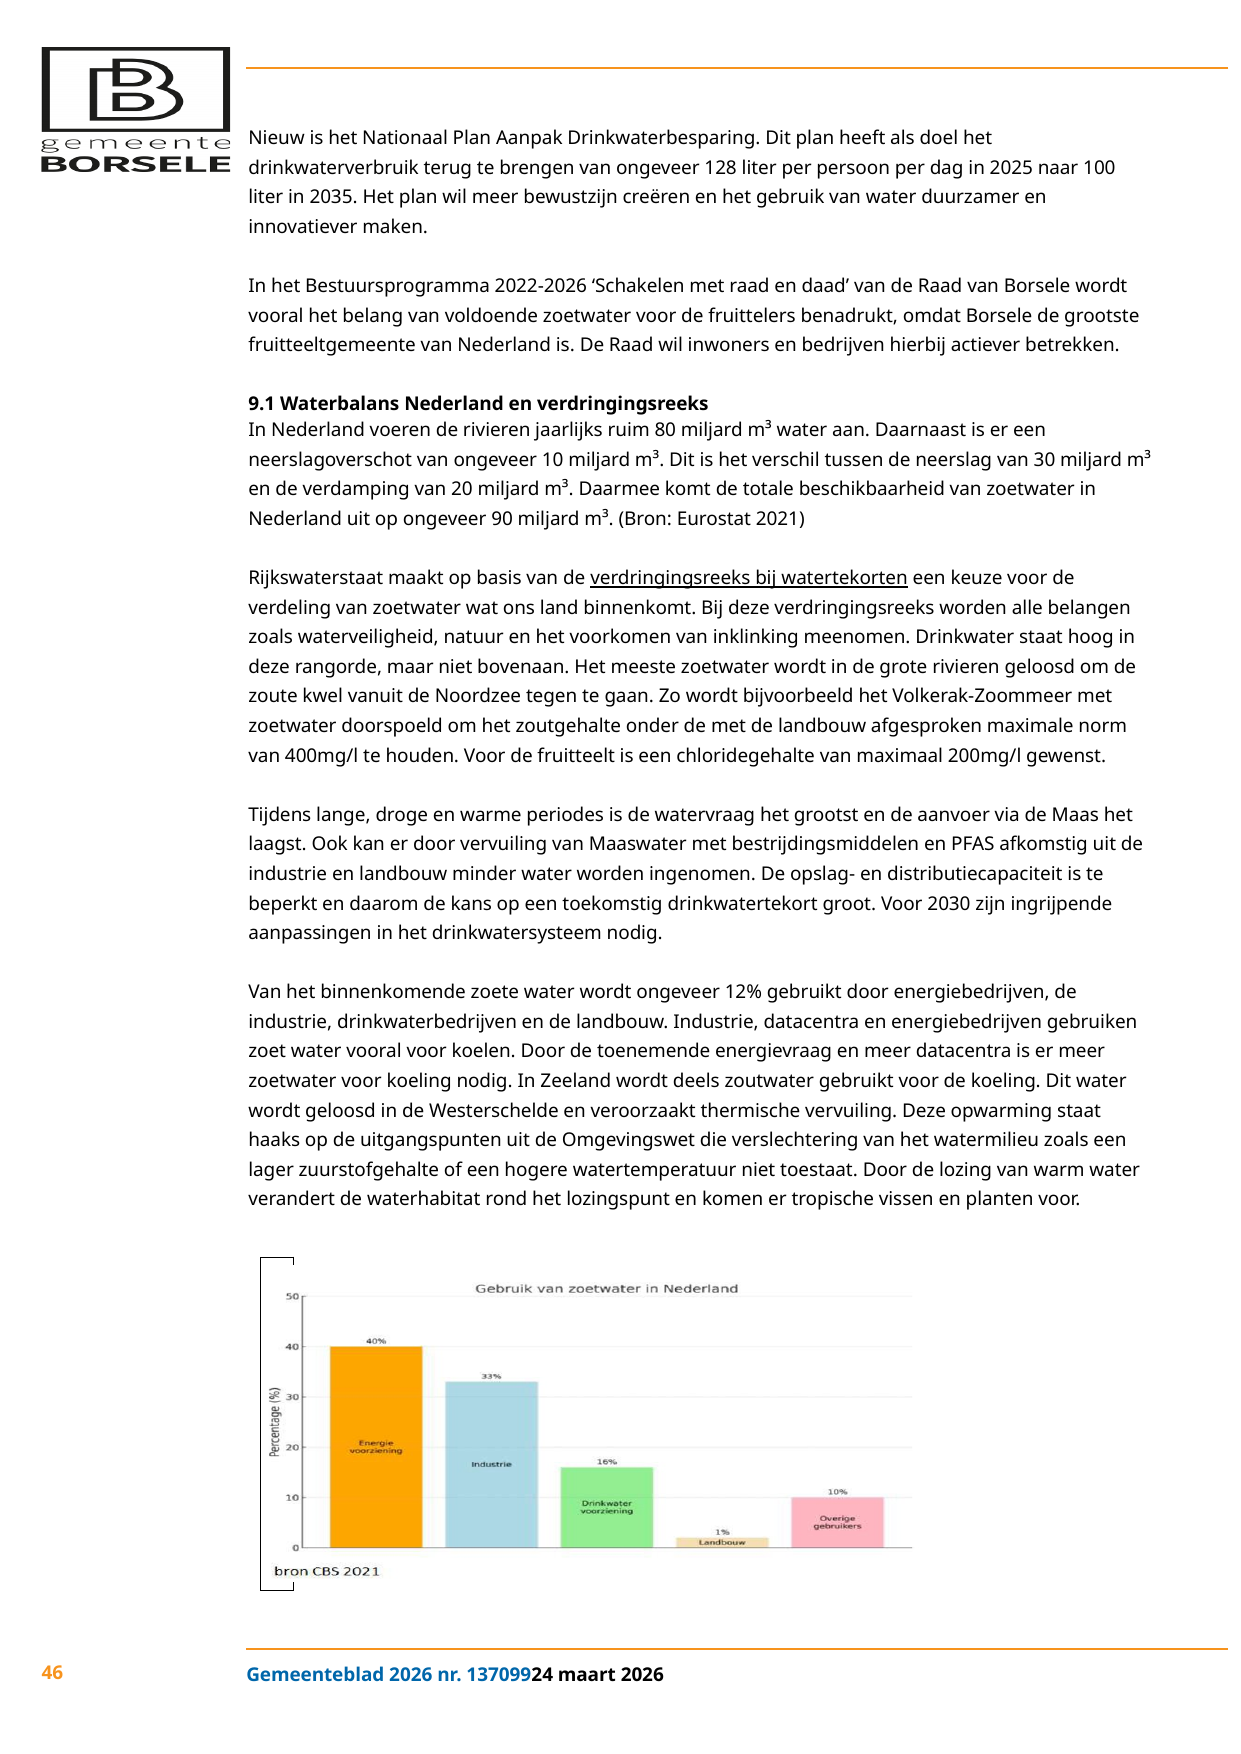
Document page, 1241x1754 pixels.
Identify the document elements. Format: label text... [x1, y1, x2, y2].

text Rijkswaterstaat maakt op basis van de verdringingsreeks bij watertekorten een keuze voor de verdeling van zoetwater wat ons land binnenkomt. Bij deze verdringingsreeks worden alle belangen zoals waterveiligheid, natuur en het voorkomen van inklinking meenomen. Drinkwater staat hoog in deze rangorde, maar niet bovenaan. Het meeste zoetwater wordt in de grote rivieren geloosd om de zoute kwel vanuit de Noordzee tegen te gaan. Zo wordt bijvoorbeeld het Volkerak-Zoommeer met zoetwater doorspoeld om het zoutgehalte onder de met de landbouw afgesproken maximale norm van 400mg/l te houden. Voor de fruitteelt is een chloridegehalte van maximaal 200mg/l gewenst. [248, 564, 1152, 767]
picture [268, 1265, 919, 1582]
text In Nederland voeren de rivieren jaarlijks ruim 80 miljard m³ water aan. Daarnaast is er een neerslagoverschot van ongeveer 10 miljard m³. Dit is het verschil tussen de neerslag van 30 miljard m³ en de verdamping van 20 miljard m³. Daarmee komt de totale beschikbaarheid van zoetwater in Nederland uit op ongeveer 90 miljard m³. (Bron: Eurostat 2021) [248, 416, 1152, 531]
text Tijdens lange, droge en warme periodes is de watervraag het grootst en de aanvoer via de Maas het laagst. Ook kan er door vervuiling van Maaswater met bestrijdingsmiddelen en PFAS afkomstig uit de industrie en landbouw minder water worden ingenomen. De opslag- en distributiecapaciteit is te beperkt en daarom de kans op een toekomstig drinkwatertekort groot. Voor 2030 zijn ingrijpende aanpassingen in het drinkwatersysteem nodig. [248, 801, 1152, 945]
picture [41, 47, 231, 172]
text In het Bestuursprogramma 2022-2026 ‘Schakelen met raad en daad’ van de Raad van Borsele wordt vooral het belang van voldoende zoetwater voor de fruittelers benadrukt, omdat Borsele de grootste fruitteeltgemeente van Nederland is. De Raad wil inwoners en bedrijven hierbij actiever betrekken. [248, 272, 1152, 357]
text Van het binnenkomende zoete water wordt ongeveer 12% gebruikt door energiebedrijven, de industrie, drinkwaterbedrijven en de landbouw. Industrie, datacentra en energiebedrijven gebruiken zoet water vooral voor koelen. Door de toenemende energievraag en meer datacentra is er meer zoetwater voor koeling nodig. In Zeeland wordt deels zoutwater gebruikt voor de koeling. Dit water wordt geloosd in de Westerschelde en veroorzaakt thermische vervuiling. Deze opwarming staat haaks op de uitgangspunten uit de Omgevingswet die verslechtering van het watermilieu zoals een lager zuurstofgehalte of een hogere watertemperatuur niet toestaat. Door de lozing van warm water verandert de waterhabitat rond het lozingspunt en komen er tropische vissen en planten voor. [248, 978, 1152, 1211]
text Nieuw is het Nationaal Plan Aanpak Drinkwaterbesparing. Dit plan heeft als doel het drinkwaterverbruik terug te brengen van ongeveer 128 liter per persoon per dag in 2025 naar 100 liter in 2035. Het plan wil meer bewustzijn creëren en het gebruik van water duurzamer en innovatiever maken. [248, 124, 1152, 239]
text 9.1 Waterbalans Nederland en verdringingsreeks [248, 391, 1152, 416]
